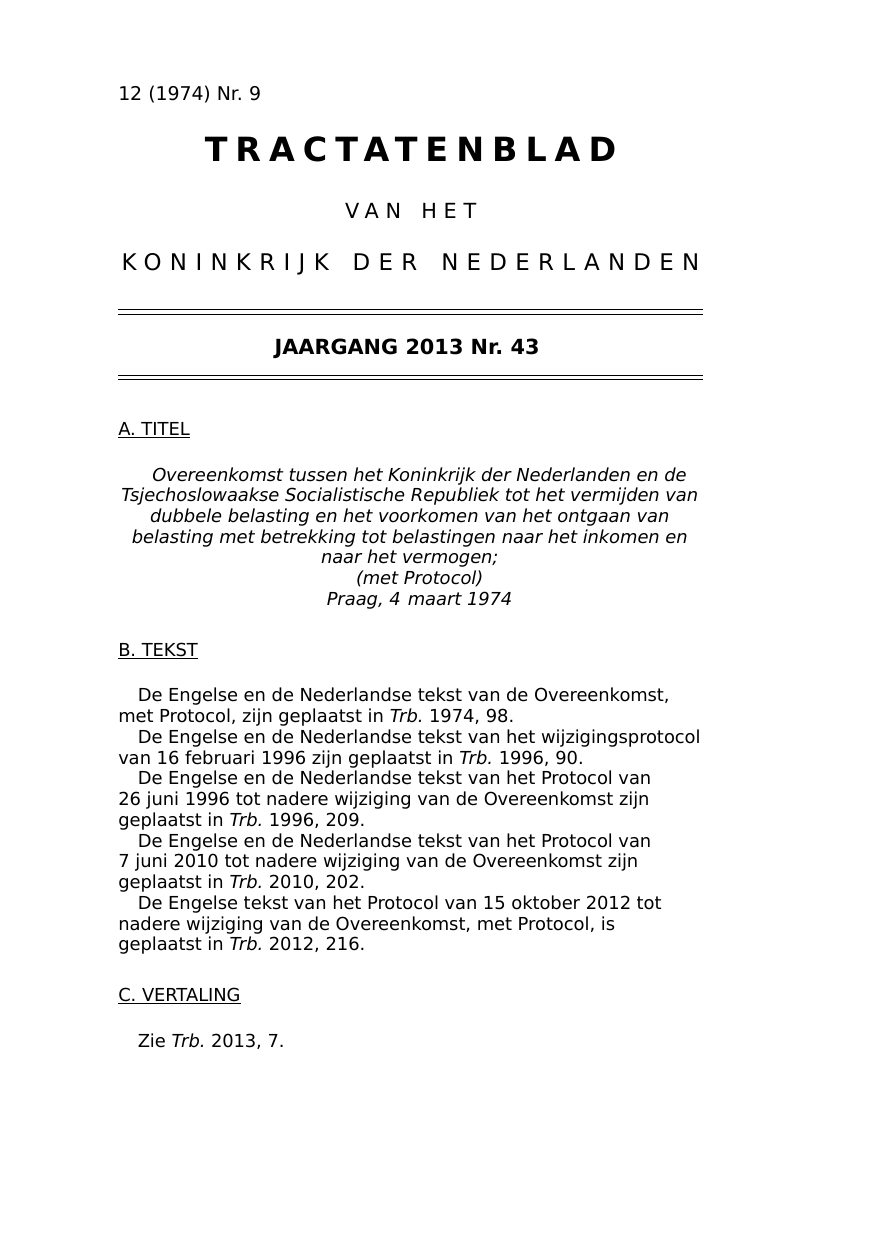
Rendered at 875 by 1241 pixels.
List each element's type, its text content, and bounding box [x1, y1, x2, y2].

text TRACTATENBLAD [118, 130, 703, 169]
subtitle A. TITEL [118, 419, 703, 439]
text De Engelse en de Nederlandse tekst van het Protocol van 7 juni 2010 tot nadere wijziging van de Overeenkomst zijn geplaatst in Trb. 2010, 202. [118, 830, 703, 893]
text KONINKRIJK DER NEDERLANDEN [118, 249, 703, 276]
text VAN HET [118, 199, 703, 223]
subtitle C. VERTALING [118, 985, 703, 1006]
text (met Protocol) [118, 568, 703, 589]
subtitle B. TEKST [118, 639, 703, 660]
text Overeenkomst tussen het Koninkrijk der Nederlanden en de Tsjechoslowaakse Socialistische Republiek tot het vermijden van dubbele belasting en het voorkomen van het ontgaan van belasting met betrekking tot belastingen naar het inkomen en naar het vermogen; [118, 464, 703, 568]
text De Engelse en de Nederlandse tekst van het wijzigingsprotocol van 16 februari 1996 zijn geplaatst in Trb. 1996, 90. [118, 727, 703, 768]
text De Engelse en de Nederlandse tekst van het Protocol van 26 juni 1996 tot nadere wijziging van de Overeenkomst zijn geplaatst in Trb. 1996, 209. [118, 768, 703, 830]
text Zie Trb. 2013, 7. [118, 1031, 703, 1051]
text De Engelse en de Nederlandse tekst van de Overeenkomst, met Protocol, zijn geplaatst in Trb. 1974, 98. [118, 685, 703, 727]
text 12 (1974) Nr. 9 [118, 83, 703, 105]
text Praag, 4 maart 1974 [118, 589, 703, 609]
text JAARGANG 2013 Nr. 43 [118, 335, 703, 359]
text De Engelse tekst van het Protocol van 15 oktober 2012 tot nadere wijziging van de Overeenkomst, met Protocol, is geplaatst in Trb. 2012, 216. [118, 893, 703, 955]
